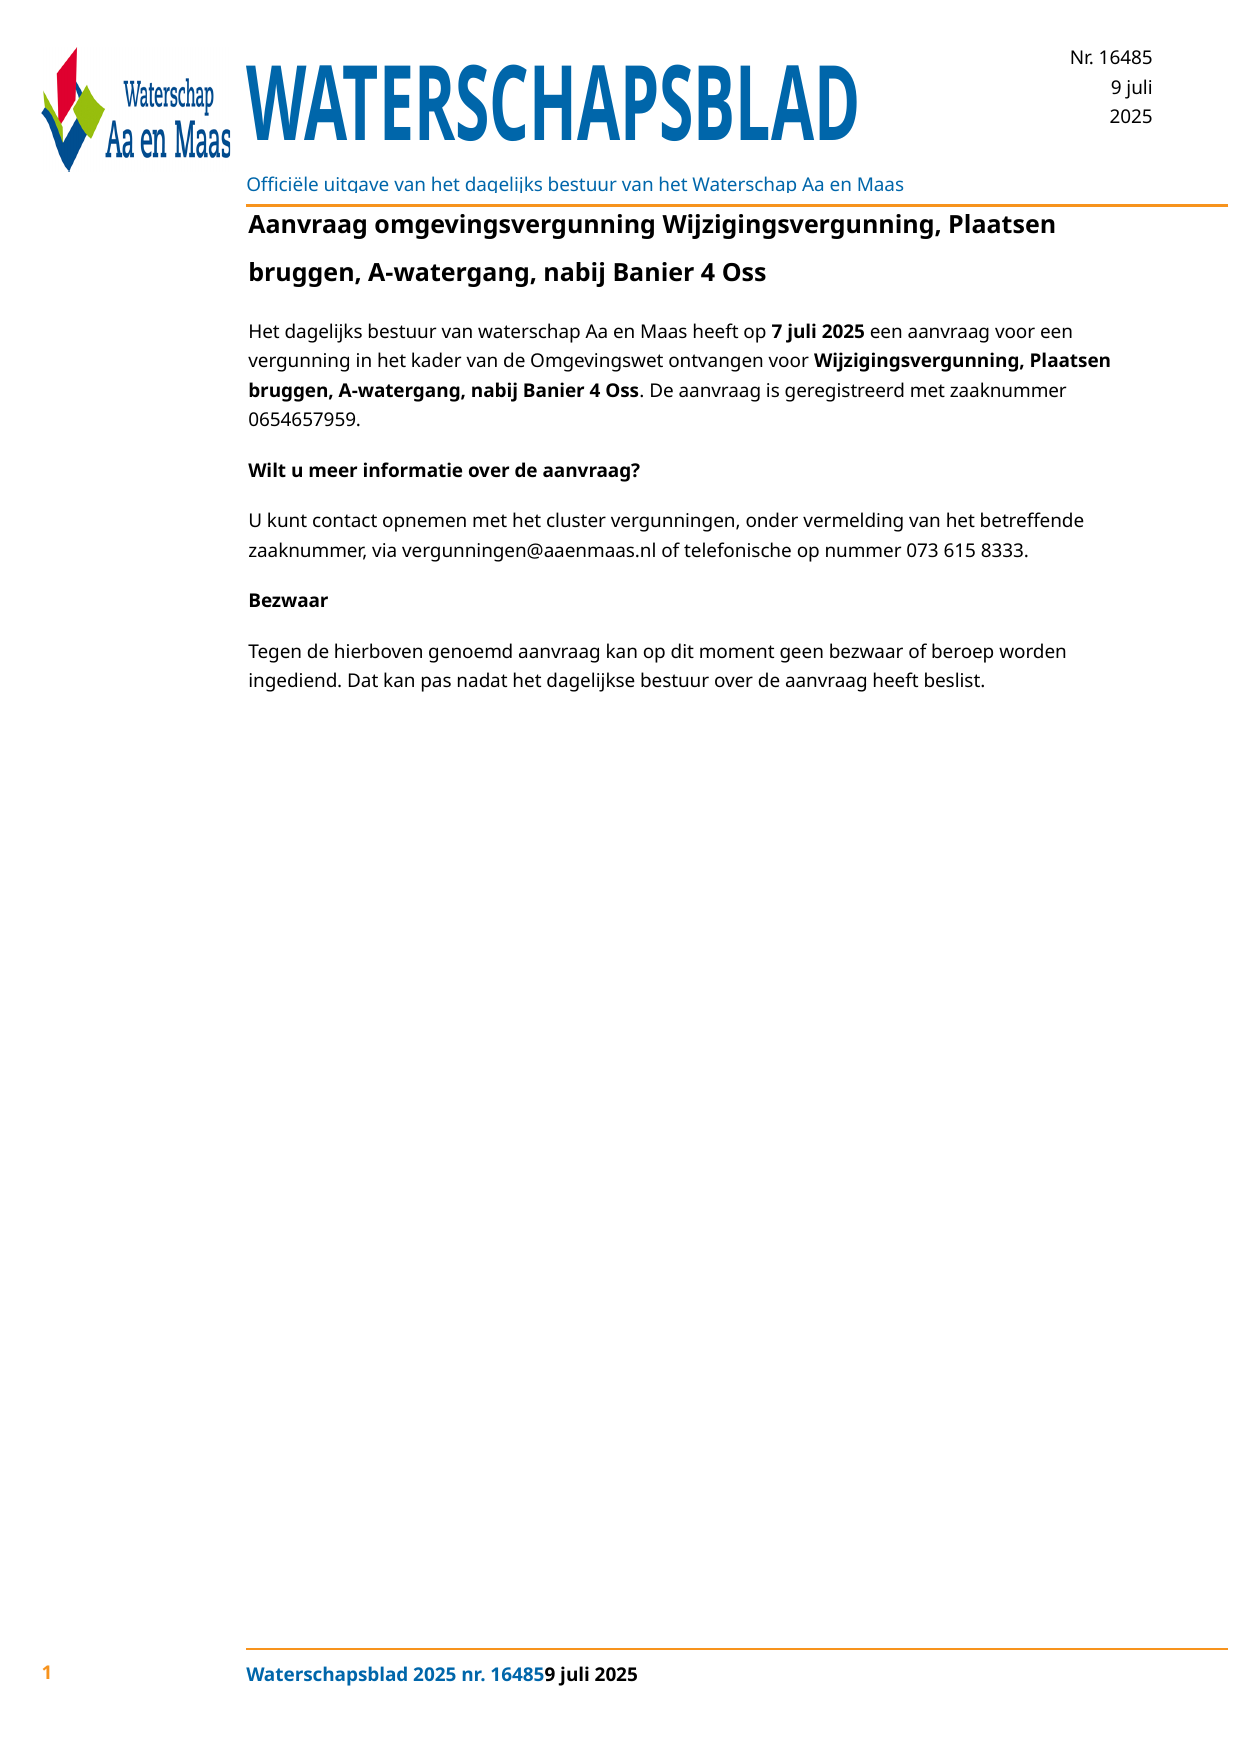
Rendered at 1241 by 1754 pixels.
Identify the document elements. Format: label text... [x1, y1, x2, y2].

text Wilt u meer informatie over de aanvraag? [248, 457, 1152, 483]
picture [41, 47, 231, 172]
text U kunt contact opnemen met het cluster vergunningen, onder vermelding van het betreffende zaaknummer, via vergunningen@aaenmaas.nl of telefonische op nummer 073 615 8333. [248, 507, 1152, 563]
text Bezwaar [248, 587, 1152, 613]
text Het dagelijks bestuur van waterschap Aa en Maas heeft op 7 juli 2025 een aanvraag voor een vergunning in het kader van de Omgevingswet ontvangen voor Wijzigingsvergunning, Plaatsen bruggen, A-watergang, nabij Banier 4 Oss. De aanvraag is geregistreerd met zaaknummer 0654657959. [248, 318, 1152, 432]
text Aanvraag omgevingsvergunning Wijzigingsvergunning, Plaatsen bruggen, A-watergang, nabij Banier 4 Oss [248, 207, 1152, 288]
text Tegen de hierboven genoemd aanvraag kan op dit moment geen bezwaar of beroep worden ingediend. Dat kan pas nadat het dagelijkse bestuur over de aanvraag heeft beslist. [248, 638, 1152, 693]
